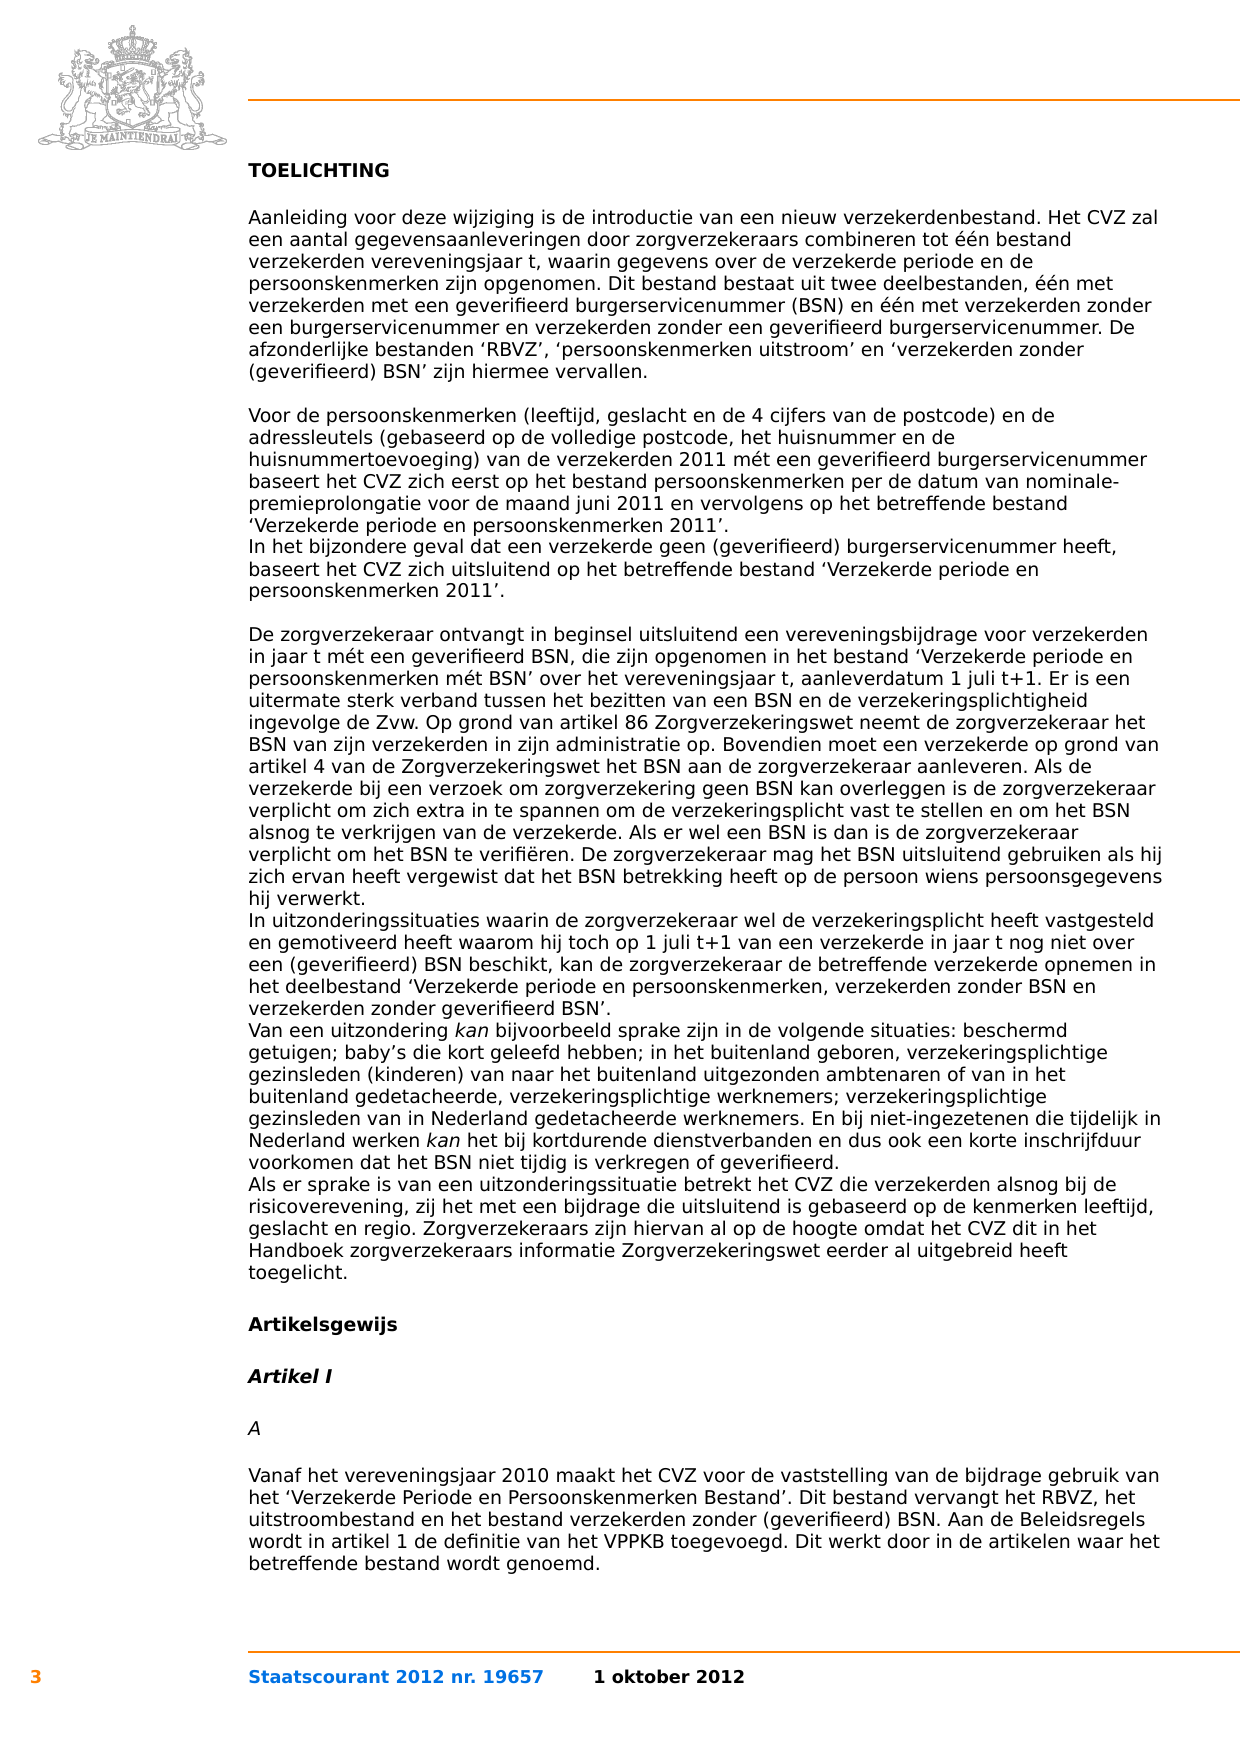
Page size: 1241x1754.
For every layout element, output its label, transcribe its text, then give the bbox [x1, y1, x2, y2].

text Als er sprake is van een uitzonderingssituatie betrekt het CVZ die verzekerden alsnog bij de risicoverevening, zij het met een bijdrage die uitsluitend is gebaseerd op de kenmerken leeftijd, geslacht en regio. Zorgverzekeraars zijn hiervan al op de hoogte omdat het CVZ dit in het Handboek zorgverzekeraars informatie Zorgverzekeringswet eerder al uitgebreid heeft toegelicht. [248, 1174, 1163, 1284]
text Vanaf het vereveningsjaar 2010 maakt het CVZ voor de vaststelling van de bijdrage gebruik van het ‘Verzekerde Periode en Persoonskenmerken Bestand’. Dit bestand vervangt het RBVZ, het uitstroombestand en het bestand verzekerden zonder (geverifieerd) BSN. Aan de Beleidsregels wordt in artikel 1 de definitie van het VPPKB toegevoegd. Dit werkt door in de artikelen waar het betreffende bestand wordt genoemd. [248, 1464, 1163, 1574]
text De zorgverzekeraar ontvangt in beginsel uitsluitend een vereveningsbijdrage voor verzekerden in jaar t mét een geverifieerd BSN, die zijn opgenomen in het bestand ‘Verzekerde periode en persoonskenmerken mét BSN’ over het vereveningsjaar t, aanleverdatum 1 juli t+1. Er is een uitermate sterk verband tussen het bezitten van een BSN en de verzekeringsplichtigheid ingevolge de Zvw. Op grond van artikel 86 Zorgverzekeringswet neemt de zorgverzekeraar het BSN van zijn verzekerden in zijn administratie op. Bovendien moet een verzekerde op grond van artikel 4 van de Zorgverzekeringswet het BSN aan de zorgverzekeraar aanleveren. Als de verzekerde bij een verzoek om zorgverzekering geen BSN kan overleggen is de zorgverzekeraar verplicht om zich extra in te spannen om de verzekeringsplicht vast te stellen en om het BSN alsnog te verkrijgen van de verzekerde. Als er wel een BSN is dan is de zorgverzekeraar verplicht om het BSN te verifiëren. De zorgverzekeraar mag het BSN uitsluitend gebruiken als hij zich ervan heeft vergewist dat het BSN betrekking heeft op de persoon wiens persoonsgegevens hij verwerkt. [248, 624, 1163, 910]
text In uitzonderingssituaties waarin de zorgverzekeraar wel de verzekeringsplicht heeft vastgesteld en gemotiveerd heeft waarom hij toch op 1 juli t+1 van een verzekerde in jaar t nog niet over een (geverifieerd) BSN beschikt, kan de zorgverzekeraar de betreffende verzekerde opnemen in het deelbestand ‘Verzekerde periode en persoonskenmerken, verzekerden zonder BSN en verzekerden zonder geverifieerd BSN’. [248, 910, 1163, 1020]
subtitle Artikel I [248, 1366, 1163, 1388]
text Voor de persoonskenmerken (leeftijd, geslacht en de 4 cijfers van de postcode) en de adressleutels (gebaseerd op de volledige postcode, het huisnummer en de huisnummertoevoeging) van de verzekerden 2011 mét een geverifieerd burgerservicenummer baseert het CVZ zich eerst op het bestand persoonskenmerken per de datum van nominale-premieprolongatie voor de maand juni 2011 en vervolgens op het betreffende bestand ‘Verzekerde periode en persoonskenmerken 2011’. [248, 404, 1163, 536]
subtitle A [248, 1418, 1163, 1439]
subtitle Artikelsgewijs [248, 1314, 1163, 1336]
text Van een uitzondering kan bijvoorbeeld sprake zijn in de volgende situaties: beschermd getuigen; baby’s die kort geleefd hebben; in het buitenland geboren, verzekeringsplichtige gezinsleden (kinderen) van naar het buitenland uitgezonden ambtenaren of van in het buitenland gedetacheerde, verzekeringsplichtige werknemers; verzekeringsplichtige gezinsleden van in Nederland gedetacheerde werknemers. En bij niet-ingezetenen die tijdelijk in Nederland werken kan het bij kortdurende dienstverbanden en dus ook een korte inschrijfduur voorkomen dat het BSN niet tijdig is verkregen of geverifieerd. [248, 1020, 1163, 1174]
text Aanleiding voor deze wijziging is de introductie van een nieuw verzekerdenbestand. Het CVZ zal een aantal gegevensaanleveringen door zorgverzekeraars combineren tot één bestand verzekerden vereveningsjaar t, waarin gegevens over de verzekerde periode en de persoonskenmerken zijn opgenomen. Dit bestand bestaat uit twee deelbestanden, één met verzekerden met een geverifieerd burgerservicenummer (BSN) en één met verzekerden zonder een burgerservicenummer en verzekerden zonder een geverifieerd burgerservicenummer. De afzonderlijke bestanden ‘RBVZ’, ‘persoonskenmerken uitstroom’ en ‘verzekerden zonder (geverifieerd) BSN’ zijn hiermee vervallen. [248, 207, 1163, 383]
picture [38, 25, 227, 150]
text In het bijzondere geval dat een verzekerde geen (geverifieerd) burgerservicenummer heeft, baseert het CVZ zich uitsluitend op het betreffende bestand ‘Verzekerde periode en persoonskenmerken 2011’. [248, 536, 1163, 602]
subtitle TOELICHTING [248, 160, 1163, 182]
